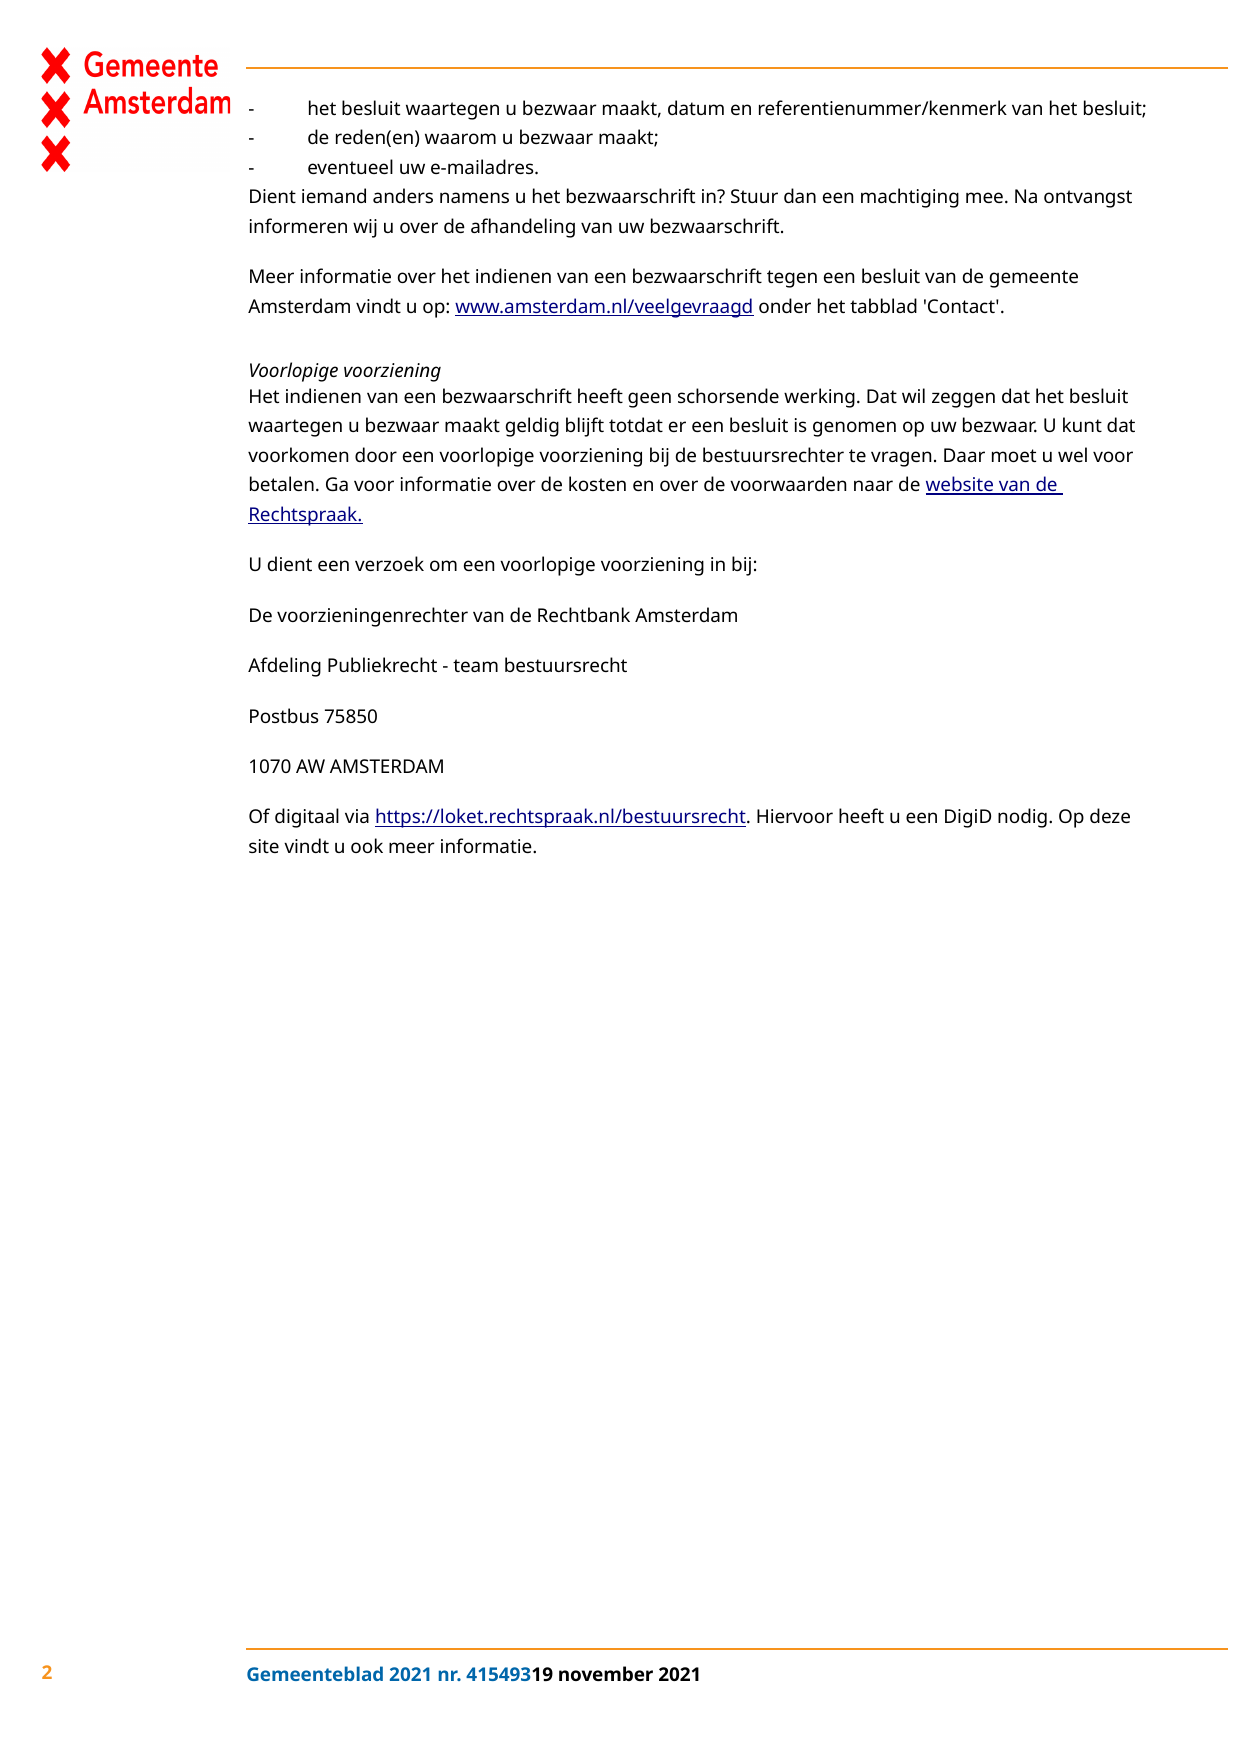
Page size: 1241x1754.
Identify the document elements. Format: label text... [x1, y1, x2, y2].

text Voorlopige voorziening [248, 357, 1152, 383]
text Het indienen van een bezwaarschrift heeft geen schorsende werking. Dat wil zeggen dat het besluit waartegen u bezwaar maakt geldig blijft totdat er een besluit is genomen op uw bezwaar. U kunt dat voorkomen door een voorlopige voorziening bij de bestuursrechter te vragen. Daar moet u wel voor betalen. Ga voor informatie over de kosten en over de voorwaarden naar de website van de Rechtspraak. [248, 383, 1152, 527]
list eventueel uw e-mailadres. [248, 154, 1152, 180]
text Postbus 75850 [248, 703, 1152, 728]
list het besluit waartegen u bezwaar maakt, datum en referentienummer/kenmerk van het besluit; [248, 95, 1152, 121]
text De voorzieningenrechter van de Rechtbank Amsterdam [248, 602, 1152, 628]
text 1070 AW AMSTERDAM [248, 753, 1152, 779]
text Of digitaal via https://loket.rechtspraak.nl/bestuursrecht. Hiervoor heeft u een DigiD nodig. Op deze site vindt u ook meer informatie. [248, 804, 1152, 859]
text Meer informatie over het indienen van een bezwaarschrift tegen een besluit van de gemeente Amsterdam vindt u op: www.amsterdam.nl/veelgevraagd onder het tabblad 'Contact'. [248, 263, 1152, 319]
list de reden(en) waarom u bezwaar maakt; [248, 124, 1152, 150]
text Afdeling Publiekrecht - team bestuursrecht [248, 652, 1152, 678]
text Dient iemand anders namens u het bezwaarschrift in? Stuur dan een machtiging mee. Na ontvangst informeren wij u over de afhandeling van uw bezwaarschrift. [248, 183, 1152, 239]
picture [41, 47, 231, 172]
text U dient een verzoek om een voorlopige voorziening in bij: [248, 552, 1152, 577]
